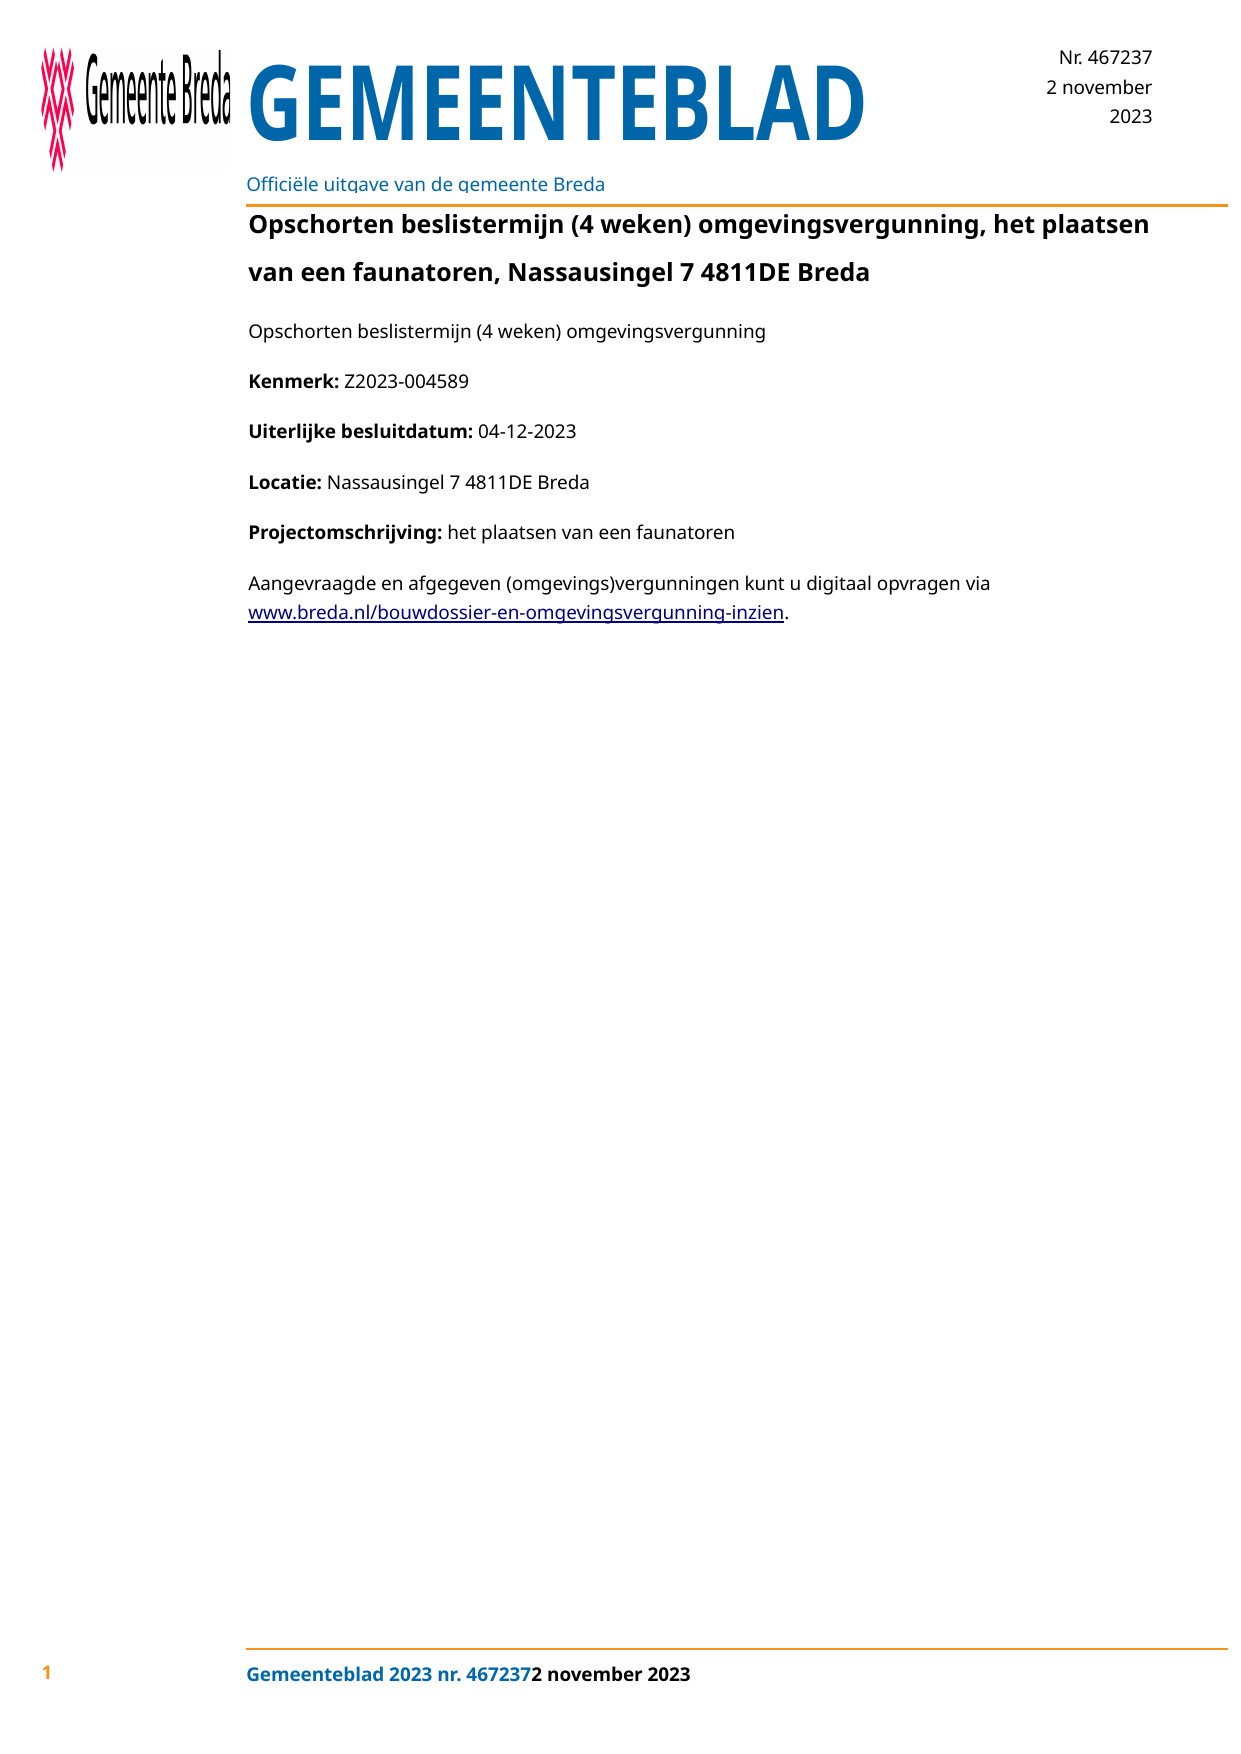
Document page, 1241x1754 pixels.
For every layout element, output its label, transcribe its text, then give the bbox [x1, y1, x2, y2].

text Projectomschrijving: het plaatsen van een faunatoren [248, 519, 1152, 545]
text Kenmerk: Z2023-004589 [248, 368, 1152, 394]
picture [41, 47, 231, 172]
text Opschorten beslistermijn (4 weken) omgevingsvergunning, het plaatsen van een faunatoren, Nassausingel 7 4811DE Breda [248, 207, 1152, 288]
text Aangevraagde en afgegeven (omgevings)vergunningen kunt u digitaal opvragen via www.breda.nl/bouwdossier-en-omgevingsvergunning-inzien. [248, 570, 1152, 625]
text Opschorten beslistermijn (4 weken) omgevingsvergunning [248, 318, 1152, 344]
text Locatie: Nassausingel 7 4811DE Breda [248, 469, 1152, 495]
text Uiterlijke besluitdatum: 04-12-2023 [248, 419, 1152, 444]
